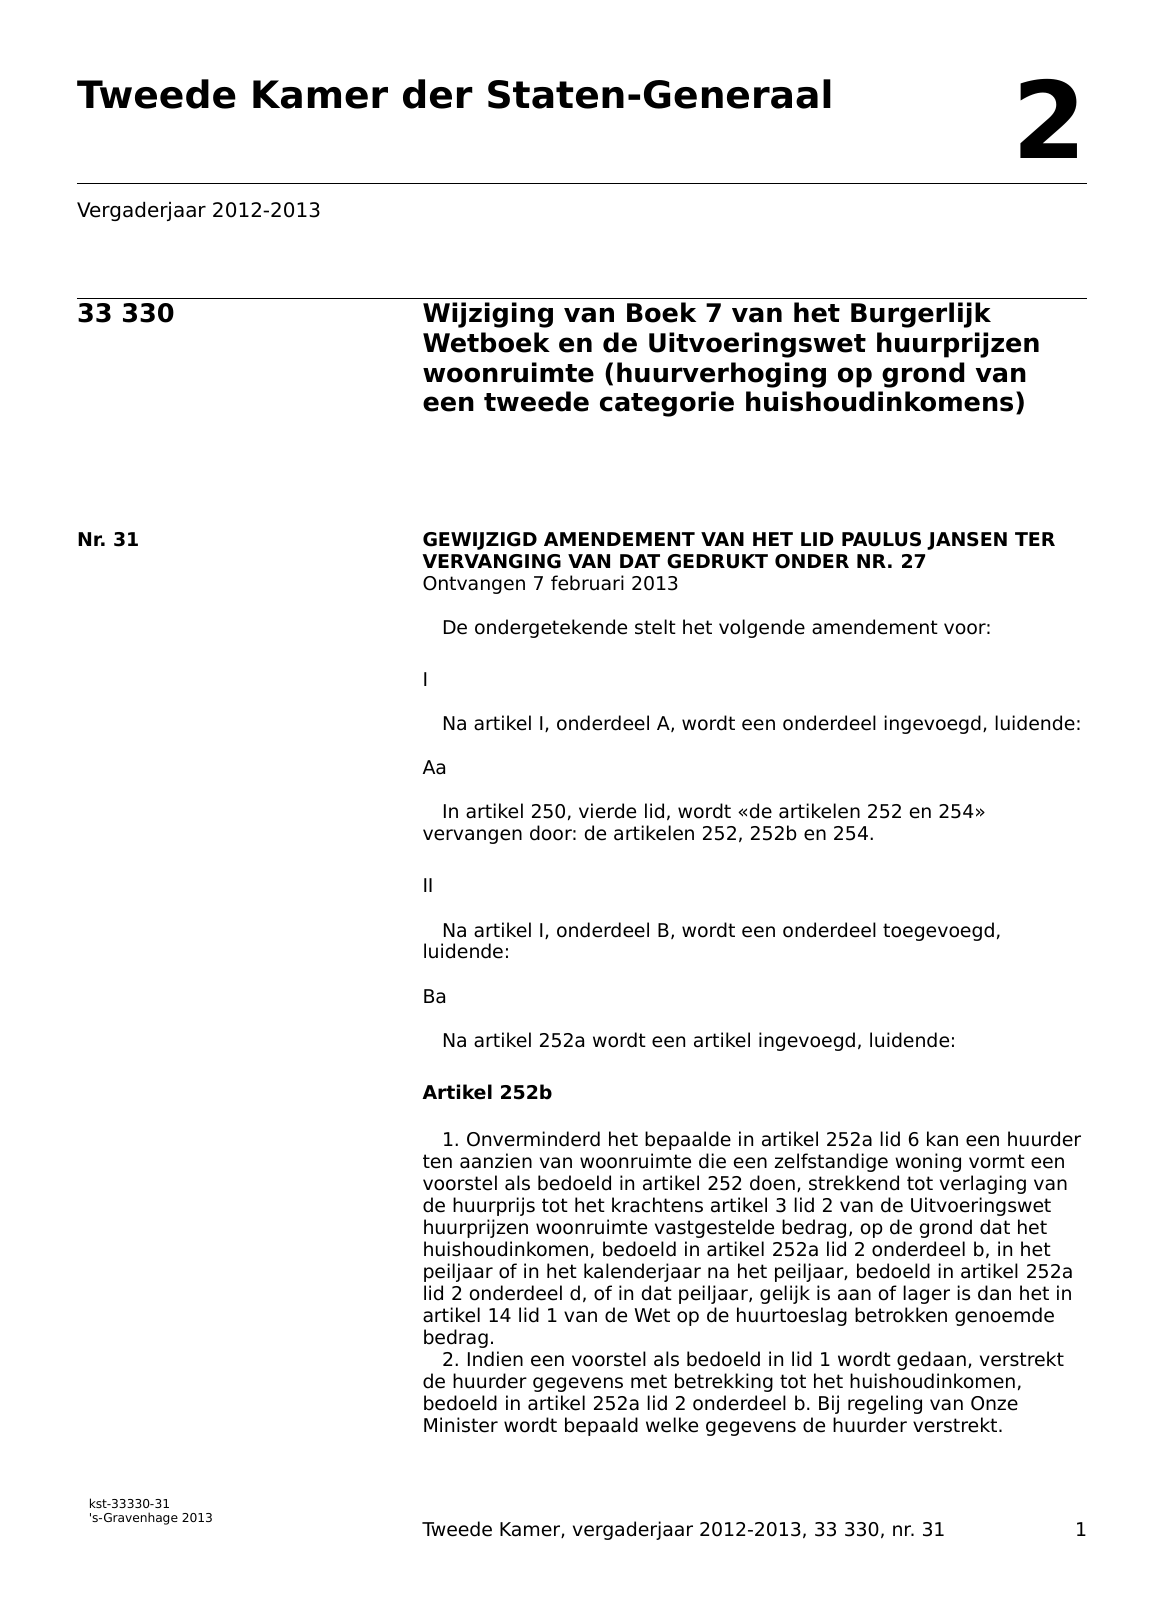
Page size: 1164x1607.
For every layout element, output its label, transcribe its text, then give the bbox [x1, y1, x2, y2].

table_header Tweede Kamer der Staten-Generaal [77, 59, 886, 183]
text Na artikel I, onderdeel B, wordt een onderdeel toegevoegd, luidende: [422, 919, 1087, 963]
text Aa [422, 757, 1087, 779]
table_header 2 [886, 59, 1087, 183]
text Na artikel 252a wordt een artikel ingevoegd, luidende: [422, 1030, 1087, 1052]
subtitle Nr. 31 GEWIJZIGD AMENDEMENT VAN HET LID PAULUS JANSEN TER VERVANGING VAN DAT GEDRUKT ONDER NR. 27 [77, 529, 1087, 573]
subtitle II [422, 875, 1087, 897]
text 's-Gravenhage 2013 [88, 1511, 323, 1525]
text Ba [422, 986, 1087, 1008]
subtitle Artikel 252b [422, 1082, 1087, 1104]
text 2. Indien een voorstel als bedoeld in lid 1 wordt gedaan, verstrekt de huurder gegevens met betrekking tot het huishoudinkomen, bedoeld in artikel 252a lid 2 onderdeel b. Bij regeling van Onze Minister wordt bepaald welke gegevens de huurder verstrekt. [422, 1348, 1087, 1436]
text Ontvangen 7 februari 2013 [422, 573, 1087, 595]
subtitle I [422, 669, 1087, 691]
text De ondergetekende stelt het volgende amendement voor: [422, 617, 1087, 639]
text 1. Onverminderd het bepaalde in artikel 252a lid 6 kan een huurder ten aanzien van woonruimte die een zelfstandige woning vormt een voorstel als bedoeld in artikel 252 doen, strekkend tot verlaging van de huurprijs tot het krachtens artikel 3 lid 2 van de Uitvoeringswet huurprijzen woonruimte vastgestelde bedrag, op de grond dat het huishoudinkomen, bedoeld in artikel 252a lid 2 onderdeel b, in het peiljaar of in het kalenderjaar na het peiljaar, bedoeld in artikel 252a lid 2 onderdeel d, of in dat peiljaar, gelijk is aan of lager is dan het in artikel 14 lid 1 van de Wet op de huurtoeslag betrokken genoemde bedrag. [422, 1129, 1087, 1348]
text In artikel 250, vierde lid, wordt «de artikelen 252 en 254» vervangen door: de artikelen 252, 252b en 254. [422, 801, 1087, 845]
text Na artikel I, onderdeel A, wordt een onderdeel ingevoegd, luidende: [422, 713, 1087, 735]
text kst-33330-31 [88, 1497, 323, 1511]
subtitle 33 330 Wijziging van Boek 7 van het Burgerlijk Wetboek en de Uitvoeringswet huurprijzen woonruimte (huurverhoging op grond van een tweede categorie huishoudinkomens) [77, 299, 1087, 418]
table_cell Vergaderjaar 2012-2013 [77, 184, 1087, 298]
